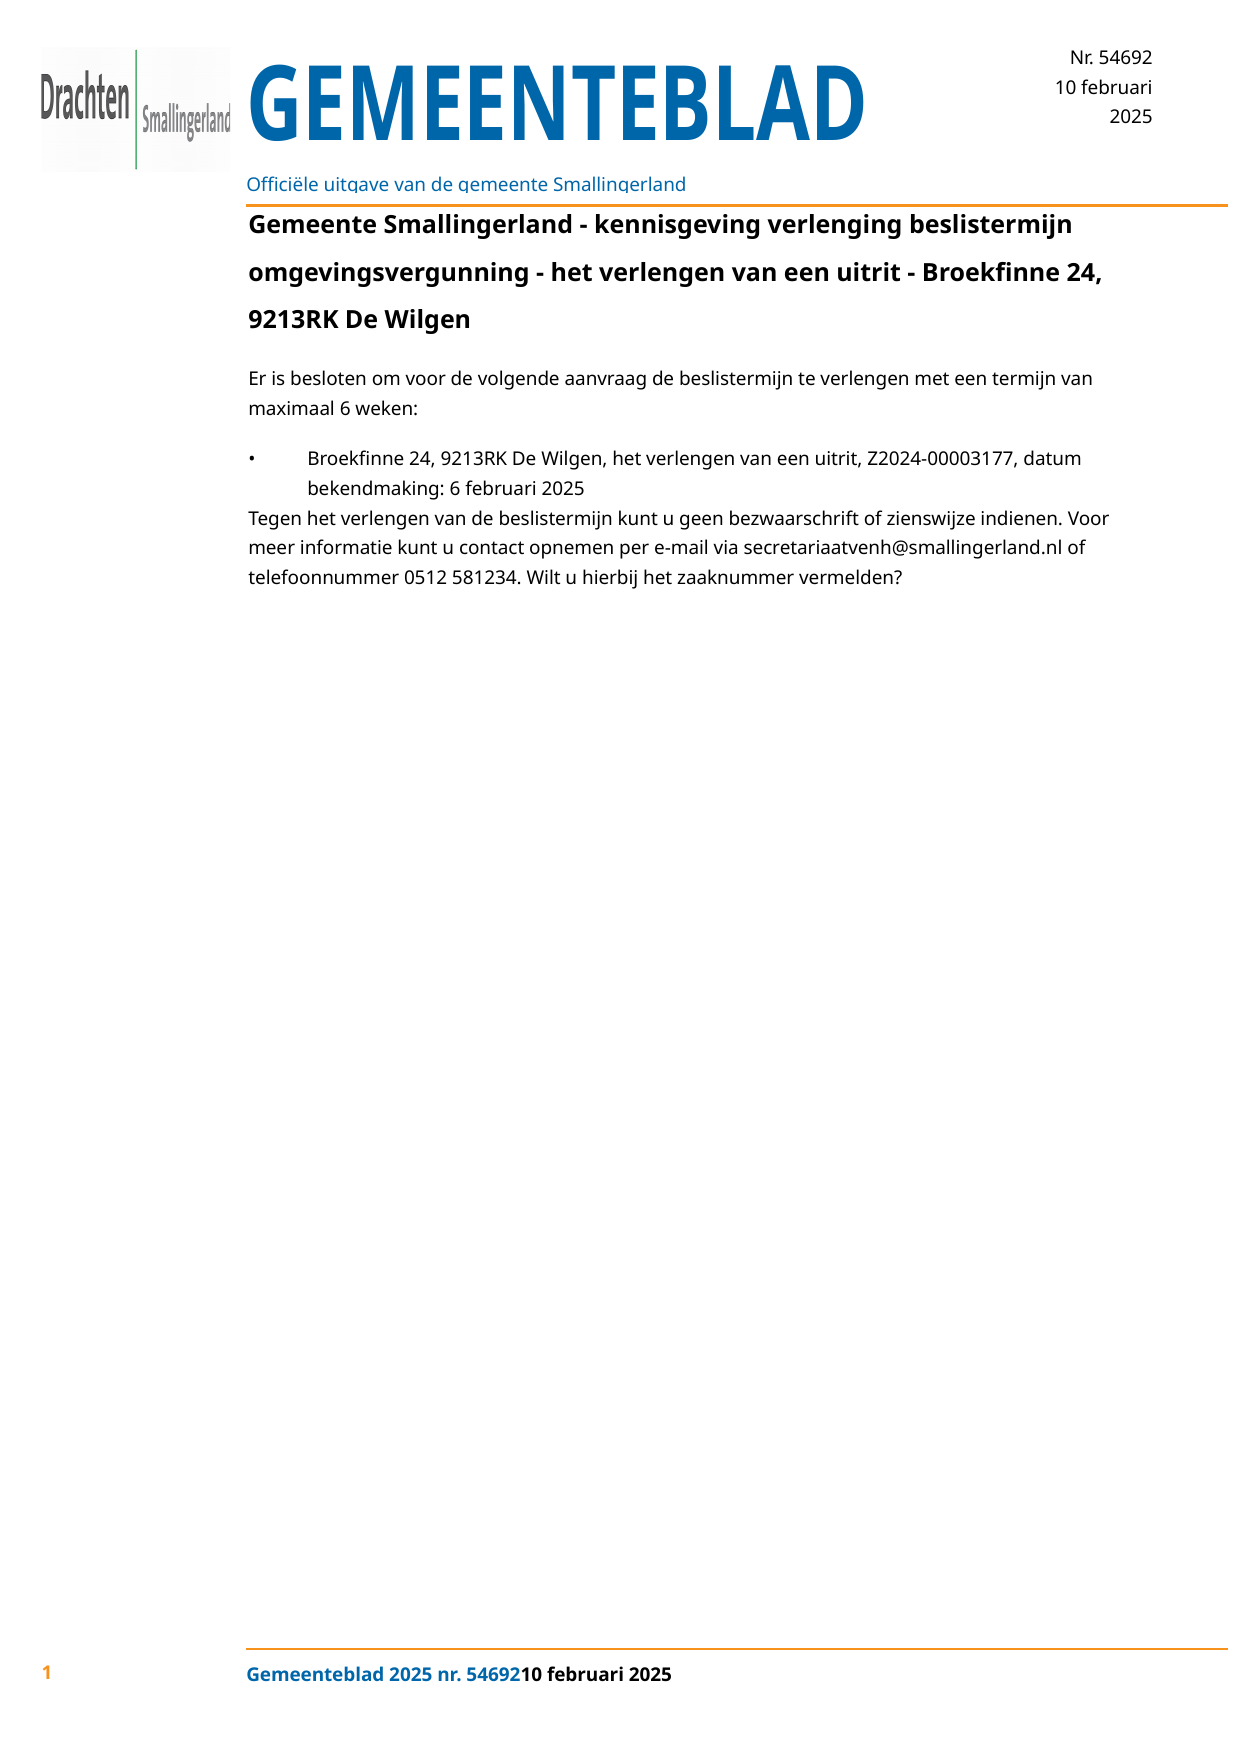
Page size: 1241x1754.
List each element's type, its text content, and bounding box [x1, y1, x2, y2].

text Tegen het verlengen van de beslistermijn kunt u geen bezwaarschrift of zienswijze indienen. Voor meer informatie kunt u contact opnemen per e-mail via secretariaatvenh@smallingerland.nl of telefoonnummer 0512 581234. Wilt u hierbij het zaaknummer vermelden? [248, 505, 1152, 589]
picture [41, 47, 231, 172]
text Gemeente Smallingerland - kennisgeving verlenging beslistermijn omgevingsvergunning - het verlengen van een uitrit - Broekfinne 24, 9213RK De Wilgen [248, 207, 1152, 336]
list Broekfinne 24, 9213RK De Wilgen, het verlengen van een uitrit, Z2024-00003177, datum bekendmaking: 6 februari 2025 [248, 446, 1152, 501]
text Er is besloten om voor de volgende aanvraag de beslistermijn te verlengen met een termijn van maximaal 6 weken: [248, 366, 1152, 421]
